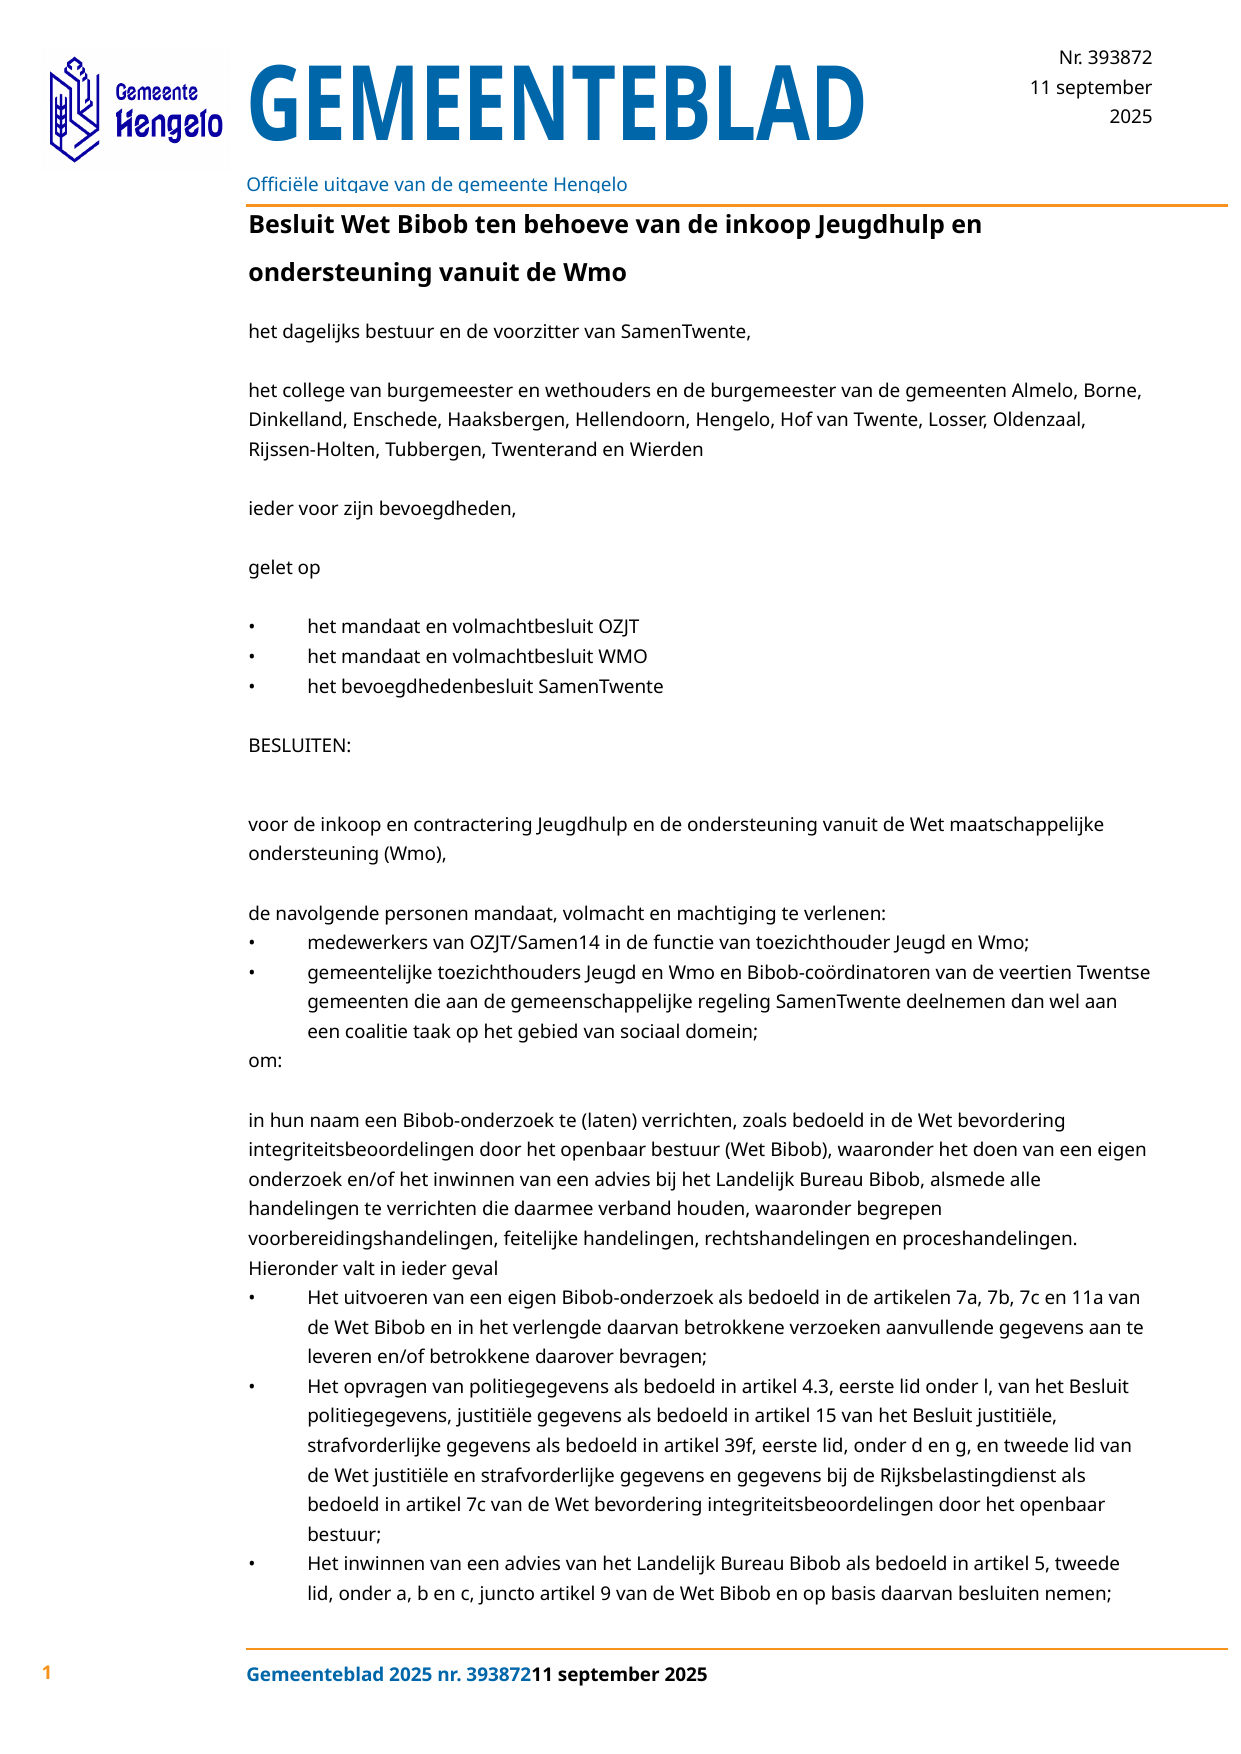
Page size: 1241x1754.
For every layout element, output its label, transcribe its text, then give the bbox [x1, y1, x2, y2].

list Het inwinnen van een advies van het Landelijk Bureau Bibob als bedoeld in artikel 5, tweede lid, onder a, b en c, juncto artikel 9 van de Wet Bibob en op basis daarvan besluiten nemen; [248, 1551, 1152, 1606]
list medewerkers van OZJT/Samen14 in de functie van toezichthouder Jeugd en Wmo; [248, 929, 1152, 955]
list Het uitvoeren van een eigen Bibob-onderzoek als bedoeld in de artikelen 7a, 7b, 7c en 11a van de Wet Bibob en in het verlengde daarvan betrokkene verzoeken aanvullende gegevens aan te leveren en/of betrokkene daarover bevragen; [248, 1284, 1152, 1369]
list gemeentelijke toezichthouders Jeugd en Wmo en Bibob-coördinatoren van de veertien Twentse gemeenten die aan de gemeenschappelijke regeling SamenTwente deelnemen dan wel aan een coalitie taak op het gebied van sociaal domein; [248, 959, 1152, 1044]
list het mandaat en volmachtbesluit WMO [248, 643, 1152, 669]
text in hun naam een Bibob-onderzoek te (laten) verrichten, zoals bedoeld in de Wet bevordering integriteitsbeoordelingen door het openbaar bestuur (Wet Bibob), waaronder het doen van een eigen onderzoek en/of het inwinnen van een advies bij het Landelijk Bureau Bibob, alsmede alle handelingen te verrichten die daarmee verband houden, waaronder begrepen voorbereidingshandelingen, feitelijke handelingen, rechtshandelingen en proceshandelingen. Hieronder valt in ieder geval [248, 1107, 1152, 1280]
text het college van burgemeester en wethouders en de burgemeester van de gemeenten Almelo, Borne, Dinkelland, Enschede, Haaksbergen, Hellendoorn, Hengelo, Hof van Twente, Losser, Oldenzaal, Rijssen-Holten, Tubbergen, Twenterand en Wierden [248, 377, 1152, 462]
text BESLUITEN: [248, 732, 1152, 758]
text ieder voor zijn bevoegdheden, [248, 495, 1152, 521]
text gelet op [248, 554, 1152, 580]
list Het opvragen van politiegegevens als bedoeld in artikel 4.3, eerste lid onder l, van het Besluit politiegegevens, justitiële gegevens als bedoeld in artikel 15 van het Besluit justitiële, strafvorderlijke gegevens als bedoeld in artikel 39f, eerste lid, onder d en g, en tweede lid van de Wet justitiële en strafvorderlijke gegevens en gegevens bij de Rijksbelastingdienst als bedoeld in artikel 7c van de Wet bevordering integriteitsbeoordelingen door het openbaar bestuur; [248, 1373, 1152, 1547]
list het mandaat en volmachtbesluit OZJT [248, 614, 1152, 639]
list het bevoegdhedenbesluit SamenTwente [248, 673, 1152, 699]
text Besluit Wet Bibob ten behoeve van de inkoop Jeugdhulp en ondersteuning vanuit de Wmo [248, 207, 1152, 288]
text het dagelijks bestuur en de voorzitter van SamenTwente, [248, 318, 1152, 344]
text om: [248, 1048, 1152, 1073]
text voor de inkoop en contractering Jeugdhulp en de ondersteuning vanuit de Wet maatschappelijke ondersteuning (Wmo), [248, 811, 1152, 866]
picture [41, 47, 231, 172]
text de navolgende personen mandaat, volmacht en machtiging te verlenen: [248, 900, 1152, 925]
